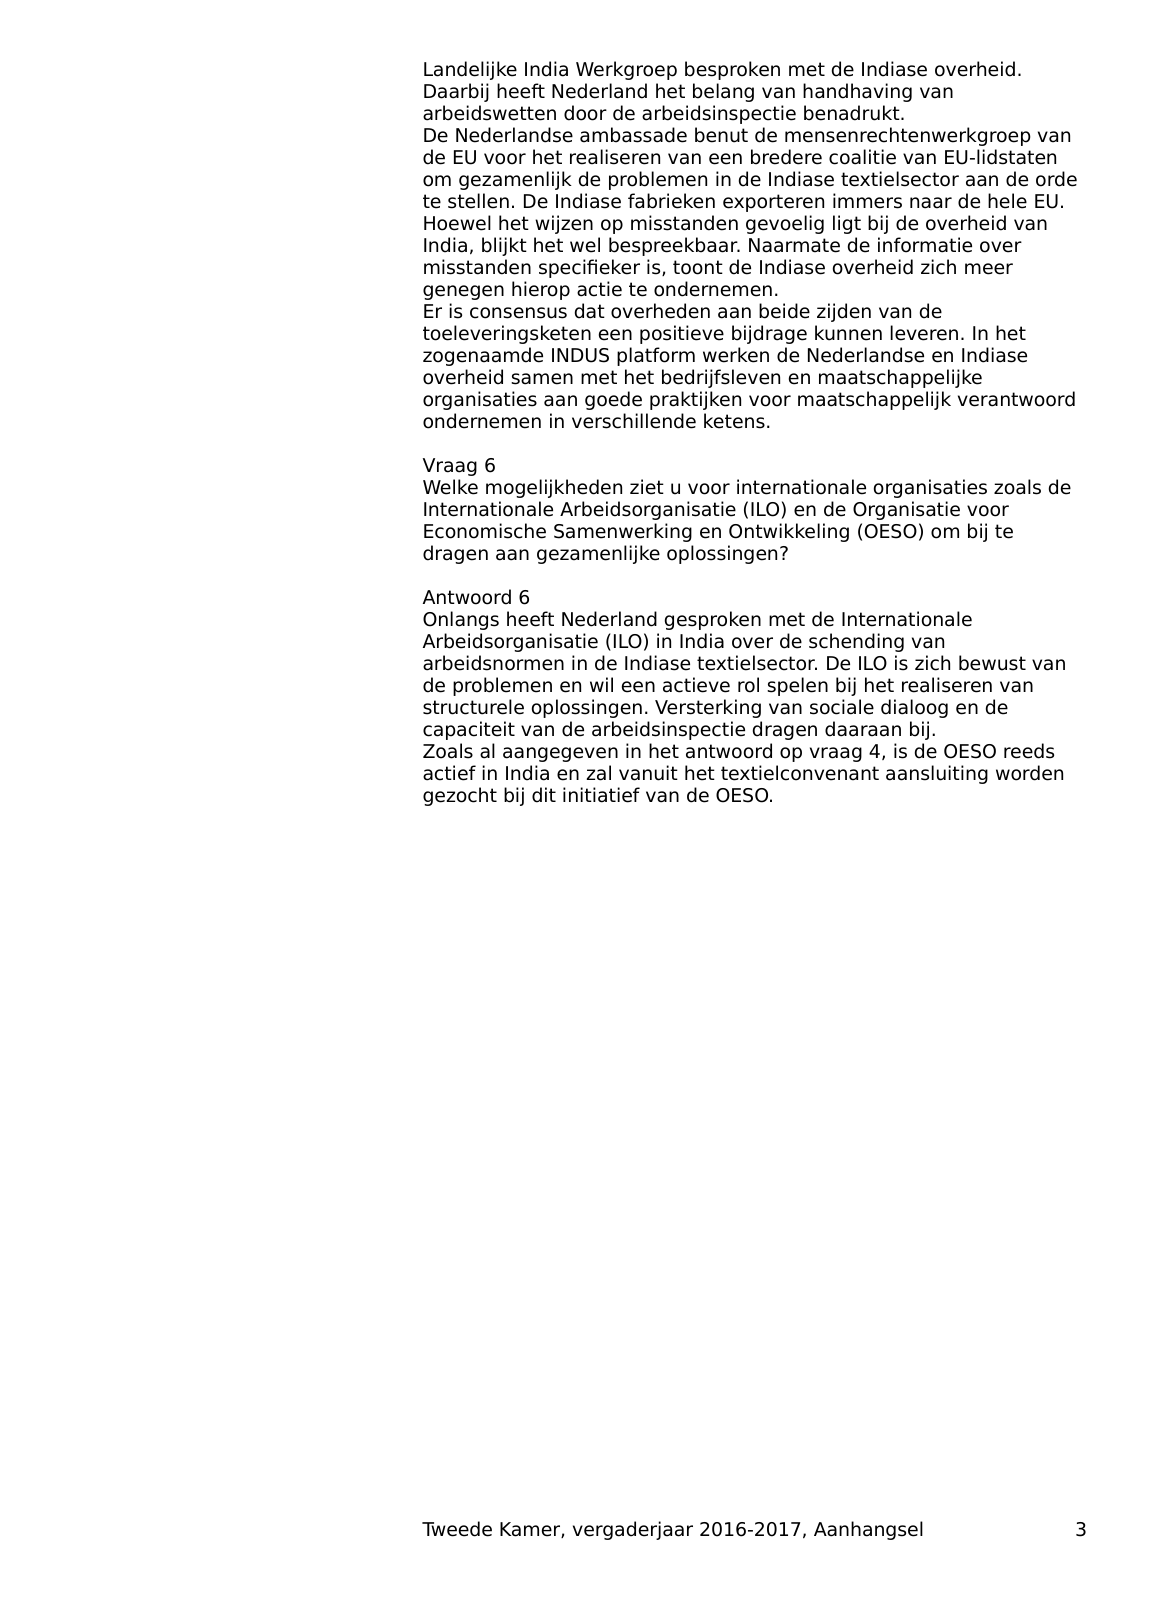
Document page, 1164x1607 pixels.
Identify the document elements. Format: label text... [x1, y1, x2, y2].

text Landelijke India Werkgroep besproken met de Indiase overheid. Daarbij heeft Nederland het belang van handhaving van arbeidswetten door de arbeidsinspectie benadrukt. [422, 59, 1087, 125]
text Zoals al aangegeven in het antwoord op vraag 4, is de OESO reeds actief in India en zal vanuit het textielconvenant aansluiting worden gezocht bij dit initiatief van de OESO. [422, 741, 1087, 807]
text Er is consensus dat overheden aan beide zijden van de toeleveringsketen een positieve bijdrage kunnen leveren. In het zogenaamde INDUS platform werken de Nederlandse en Indiase overheid samen met het bedrijfsleven en maatschappelijke organisaties aan goede praktijken voor maatschappelijk verantwoord ondernemen in verschillende ketens. [422, 301, 1087, 433]
text Hoewel het wijzen op misstanden gevoelig ligt bij de overheid van India, blijkt het wel bespreekbaar. Naarmate de informatie over misstanden specifieker is, toont de Indiase overheid zich meer genegen hierop actie te ondernemen. [422, 213, 1087, 301]
text De Nederlandse ambassade benut de mensenrechtenwerkgroep van de EU voor het realiseren van een bredere coalitie van EU-lidstaten om gezamenlijk de problemen in de Indiase textielsector aan de orde te stellen. De Indiase fabrieken exporteren immers naar de hele EU. [422, 125, 1087, 213]
text Onlangs heeft Nederland gesproken met de Internationale Arbeidsorganisatie (ILO) in India over de schending van arbeidsnormen in de Indiase textielsector. De ILO is zich bewust van de problemen en wil een actieve rol spelen bij het realiseren van structurele oplossingen. Versterking van sociale dialoog en de capaciteit van de arbeidsinspectie dragen daaraan bij. [422, 609, 1087, 741]
text Vraag 6 [422, 455, 1087, 477]
text Welke mogelijkheden ziet u voor internationale organisaties zoals de Internationale Arbeidsorganisatie (ILO) en de Organisatie voor Economische Samenwerking en Ontwikkeling (OESO) om bij te dragen aan gezamenlijke oplossingen? [422, 477, 1087, 565]
text Antwoord 6 [422, 587, 1087, 609]
